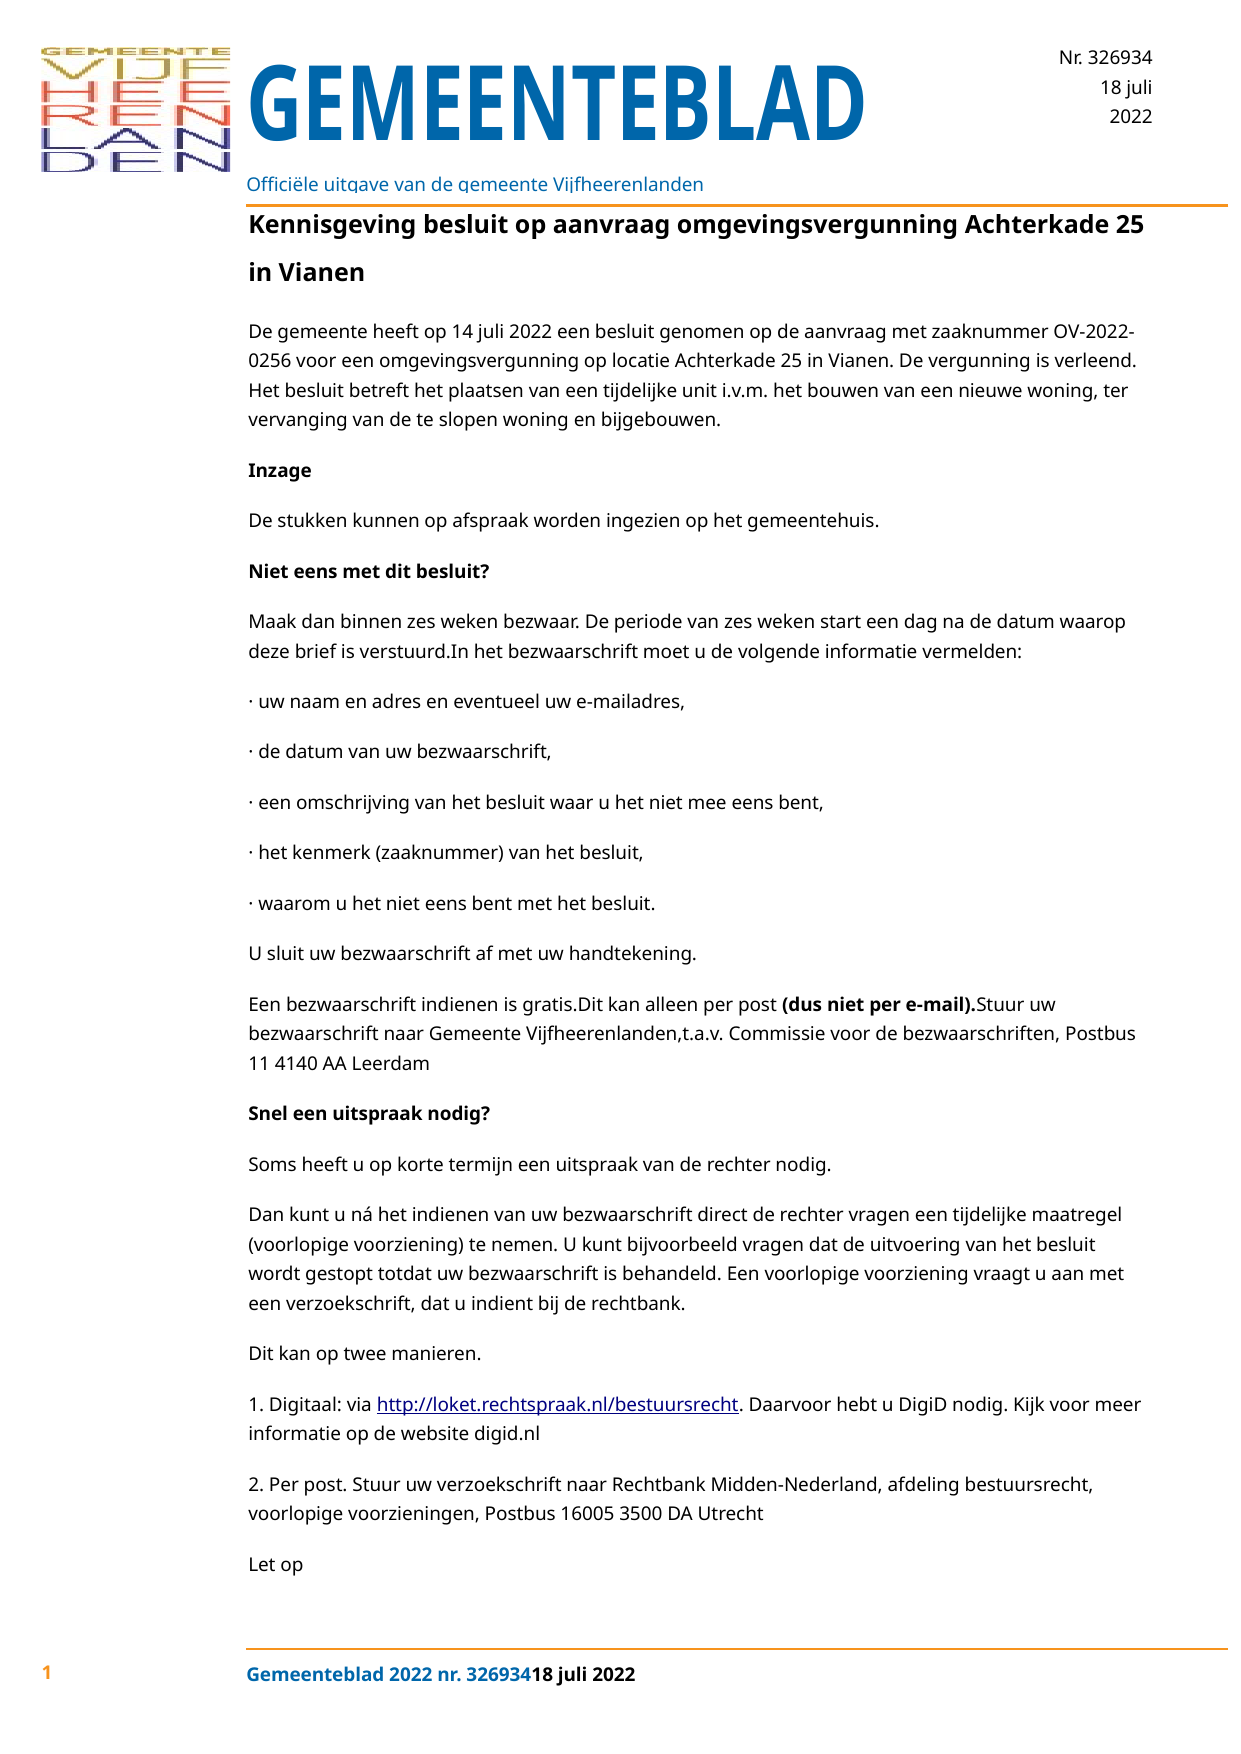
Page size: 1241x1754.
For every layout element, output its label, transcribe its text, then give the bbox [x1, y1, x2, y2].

text De stukken kunnen op afspraak worden ingezien op het gemeentehuis. [248, 507, 1152, 533]
text Snel een uitspraak nodig? [248, 1100, 1152, 1126]
text · het kenmerk (zaaknummer) van het besluit, [248, 839, 1152, 865]
text · uw naam en adres en eventueel uw e-mailadres, [248, 688, 1152, 714]
text Kennisgeving besluit op aanvraag omgevingsvergunning Achterkade 25 in Vianen [248, 207, 1152, 288]
text Dan kunt u ná het indienen van uw bezwaarschrift direct de rechter vragen een tijdelijke maatregel (voorlopige voorziening) te nemen. U kunt bijvoorbeeld vragen dat de uitvoering van het besluit wordt gestopt totdat uw bezwaarschrift is behandeld. Een voorlopige voorziening vraagt u aan met een verzoekschrift, dat u indient bij de rechtbank. [248, 1201, 1152, 1316]
text 2. Per post. Stuur uw verzoekschrift naar Rechtbank Midden-Nederland, afdeling bestuursrecht, voorlopige voorzieningen, Postbus 16005 3500 DA Utrecht [248, 1471, 1152, 1526]
text Dit kan op twee manieren. [248, 1340, 1152, 1366]
text Inzage [248, 457, 1152, 483]
text · de datum van uw bezwaarschrift, [248, 739, 1152, 764]
text · een omschrijving van het besluit waar u het niet mee eens bent, [248, 789, 1152, 815]
text Let op [248, 1551, 1152, 1577]
text Maak dan binnen zes weken bezwaar. De periode van zes weken start een dag na de datum waarop deze brief is verstuurd.In het bezwaarschrift moet u de volgende informatie vermelden: [248, 608, 1152, 664]
text De gemeente heeft op 14 juli 2022 een besluit genomen op de aanvraag met zaaknummer OV-2022-0256 voor een omgevingsvergunning op locatie Achterkade 25 in Vianen. De vergunning is verleend. Het besluit betreft het plaatsen van een tijdelijke unit i.v.m. het bouwen van een nieuwe woning, ter vervanging van de te slopen woning en bijgebouwen. [248, 318, 1152, 432]
picture [41, 47, 231, 172]
text Soms heeft u op korte termijn een uitspraak van de rechter nodig. [248, 1151, 1152, 1177]
text 1. Digitaal: via http://loket.rechtspraak.nl/bestuursrecht. Daarvoor hebt u DigiD nodig. Kijk voor meer informatie op de website digid.nl [248, 1391, 1152, 1446]
text Een bezwaarschrift indienen is gratis.Dit kan alleen per post (dus niet per e-mail).Stuur uw bezwaarschrift naar Gemeente Vijfheerenlanden,t.a.v. Commissie voor de bezwaarschriften, Postbus 11 4140 AA Leerdam [248, 991, 1152, 1076]
text U sluit uw bezwaarschrift af met uw handtekening. [248, 940, 1152, 966]
text · waarom u het niet eens bent met het besluit. [248, 890, 1152, 916]
text Niet eens met dit besluit? [248, 558, 1152, 584]
